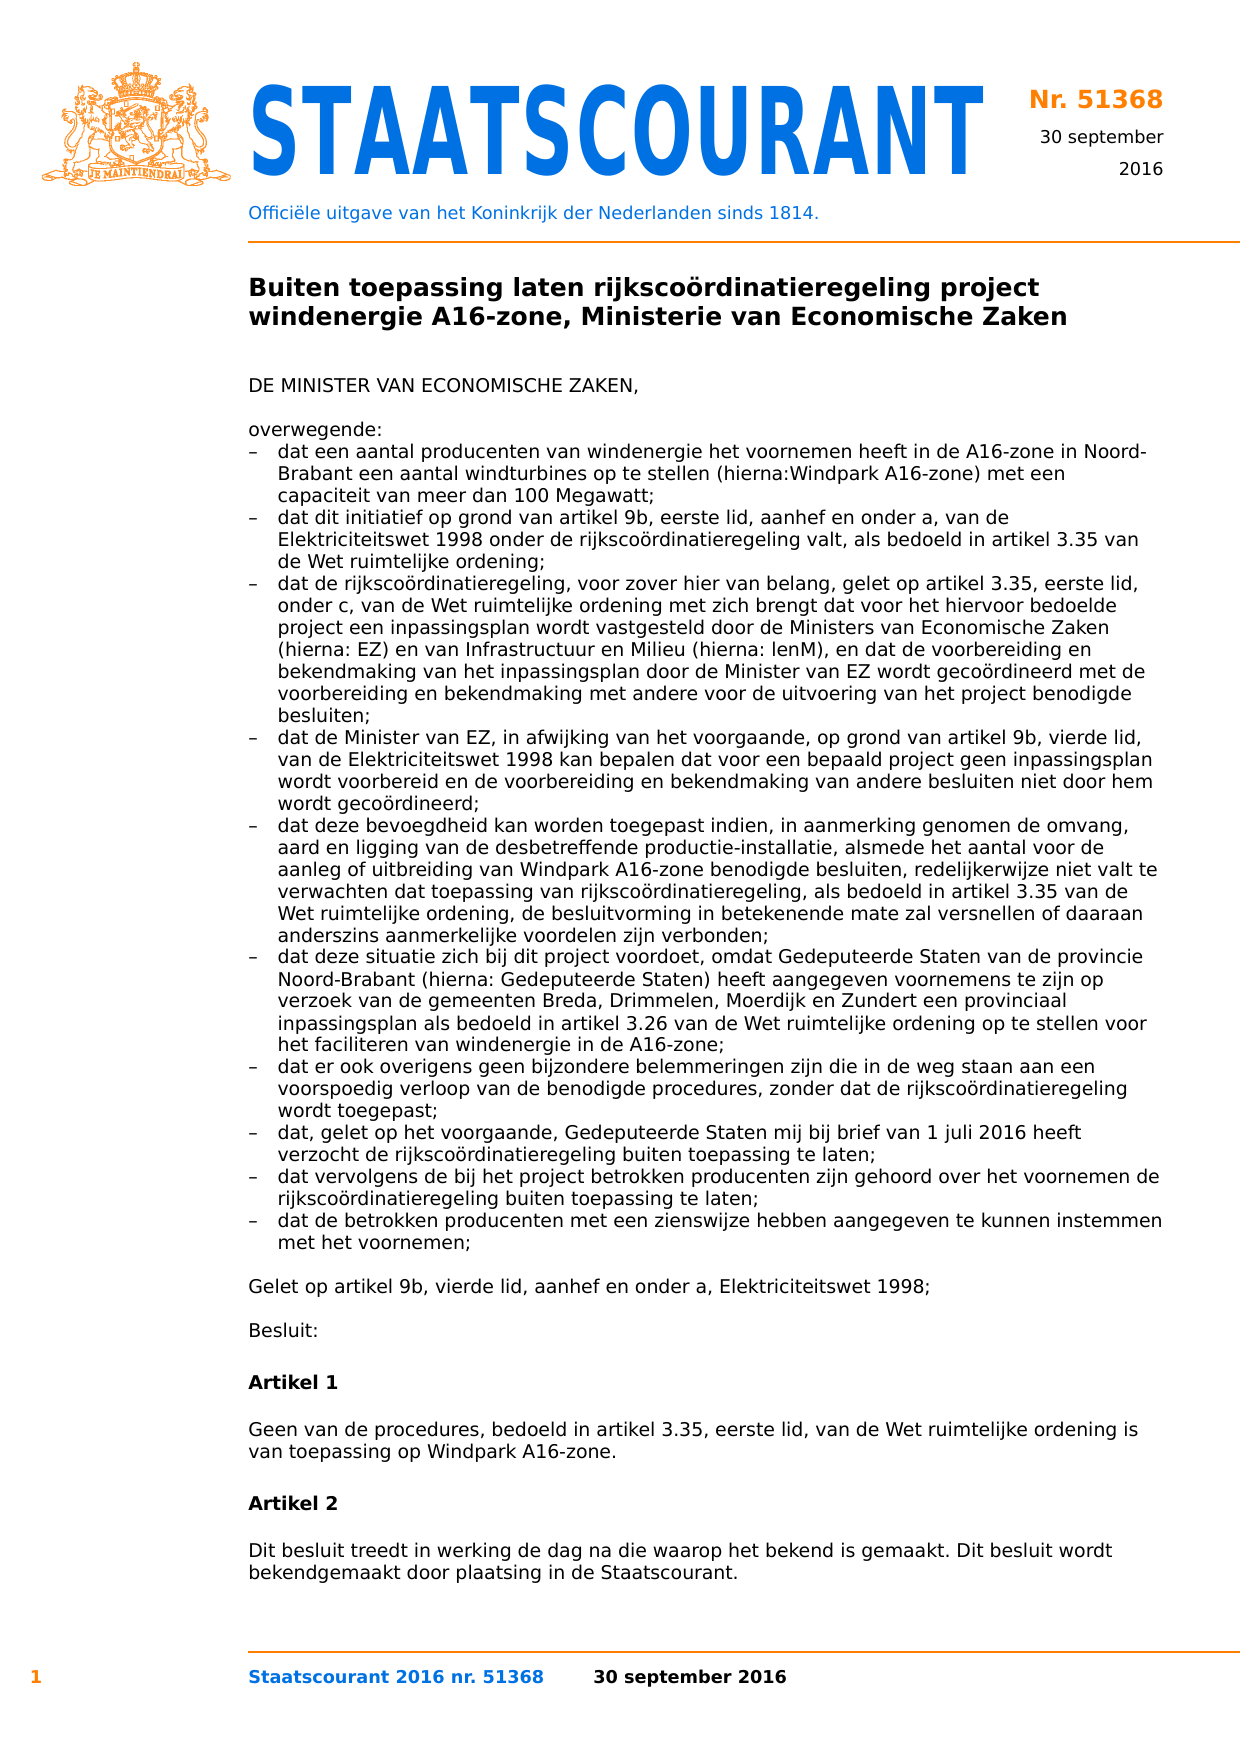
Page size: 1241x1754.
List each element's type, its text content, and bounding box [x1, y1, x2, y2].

subtitle Artikel 1 [248, 1372, 1163, 1394]
text DE MINISTER VAN ECONOMISCHE ZAKEN, [248, 375, 1163, 397]
text Besluit: [248, 1320, 1163, 1342]
text – dat een aantal producenten van windenergie het voornemen heeft in de A16-zone in Noord-Brabant een aantal windturbines op te stellen (hierna:Windpark A16-zone) met een capaciteit van meer dan 100 Megawatt; [248, 441, 1163, 507]
table_header [25, 62, 248, 241]
subtitle Buiten toepassing laten rijkscoördinatieregeling project windenergie A16-zone, Ministerie van Economische Zaken [248, 273, 1163, 331]
text – dat, gelet op het voorgaande, Gedeputeerde Staten mij bij brief van 1 juli 2016 heeft verzocht de rijkscoördinatieregeling buiten toepassing te laten; [248, 1122, 1163, 1166]
text – dat de Minister van EZ, in afwijking van het voorgaande, op grond van artikel 9b, vierde lid, van de Elektriciteitswet 1998 kan bepalen dat voor een bepaald project geen inpassingsplan wordt voorbereid en de voorbereiding en bekendmaking van andere besluiten niet door hem wordt gecoördineerd; [248, 727, 1163, 814]
text Gelet op artikel 9b, vierde lid, aanhef en onder a, Elektriciteitswet 1998; [248, 1276, 1163, 1298]
table_cell 2016 [998, 153, 1240, 203]
table_cell Officiële uitgave van het Koninkrijk der Nederlanden sinds 1814. [248, 203, 1240, 241]
text – dat er ook overigens geen bijzondere belemmeringen zijn die in de weg staan aan een voorspoedig verloop van de benodigde procedures, zonder dat de rijkscoördinatieregeling wordt toegepast; [248, 1056, 1163, 1122]
table_header STAATSCOURANT [248, 62, 998, 203]
text – dat de betrokken producenten met een zienswijze hebben aangegeven te kunnen instemmen met het voornemen; [248, 1210, 1163, 1254]
subtitle Artikel 2 [248, 1493, 1163, 1515]
text Dit besluit treedt in werking de dag na die waarop het bekend is gemaakt. Dit besluit wordt bekendgemaakt door plaatsing in de Staatscourant. [248, 1540, 1163, 1584]
table_header Nr. 51368 [998, 62, 1240, 121]
picture [41, 62, 231, 186]
text – dat deze bevoegdheid kan worden toegepast indien, in aanmerking genomen de omvang, aard en ligging van de desbetreffende productie-installatie, alsmede het aantal voor de aanleg of uitbreiding van Windpark A16-zone benodigde besluiten, redelijkerwijze niet valt te verwachten dat toepassing van rijkscoördinatieregeling, als bedoeld in artikel 3.35 van de Wet ruimtelijke ordening, de besluitvorming in betekenende mate zal versnellen of daaraan anderszins aanmerkelijke voordelen zijn verbonden; [248, 814, 1163, 946]
text – dat de rijkscoördinatieregeling, voor zover hier van belang, gelet op artikel 3.35, eerste lid, onder c, van de Wet ruimtelijke ordening met zich brengt dat voor het hiervoor bedoelde project een inpassingsplan wordt vastgesteld door de Ministers van Economische Zaken (hierna: EZ) en van Infrastructuur en Milieu (hierna: lenM), en dat de voorbereiding en bekendmaking van het inpassingsplan door de Minister van EZ wordt gecoördineerd met de voorbereiding en bekendmaking met andere voor de uitvoering van het project benodigde besluiten; [248, 573, 1163, 727]
text – dat vervolgens de bij het project betrokken producenten zijn gehoord over het voornemen de rijkscoördinatieregeling buiten toepassing te laten; [248, 1166, 1163, 1210]
text – dat deze situatie zich bij dit project voordoet, omdat Gedeputeerde Staten van de provincie Noord-Brabant (hierna: Gedeputeerde Staten) heeft aangegeven voornemens te zijn op verzoek van de gemeenten Breda, Drimmelen, Moerdijk en Zundert een provinciaal inpassingsplan als bedoeld in artikel 3.26 van de Wet ruimtelijke ordening op te stellen voor het faciliteren van windenergie in de A16-zone; [248, 946, 1163, 1056]
text overwegende: [248, 419, 1163, 441]
text Geen van de procedures, bedoeld in artikel 3.35, eerste lid, van de Wet ruimtelijke ordening is van toepassing op Windpark A16-zone. [248, 1419, 1163, 1463]
text – dat dit initiatief op grond van artikel 9b, eerste lid, aanhef en onder a, van de Elektriciteitswet 1998 onder de rijkscoördinatieregeling valt, als bedoeld in artikel 3.35 van de Wet ruimtelijke ordening; [248, 507, 1163, 573]
table_cell 30 september [998, 121, 1240, 153]
